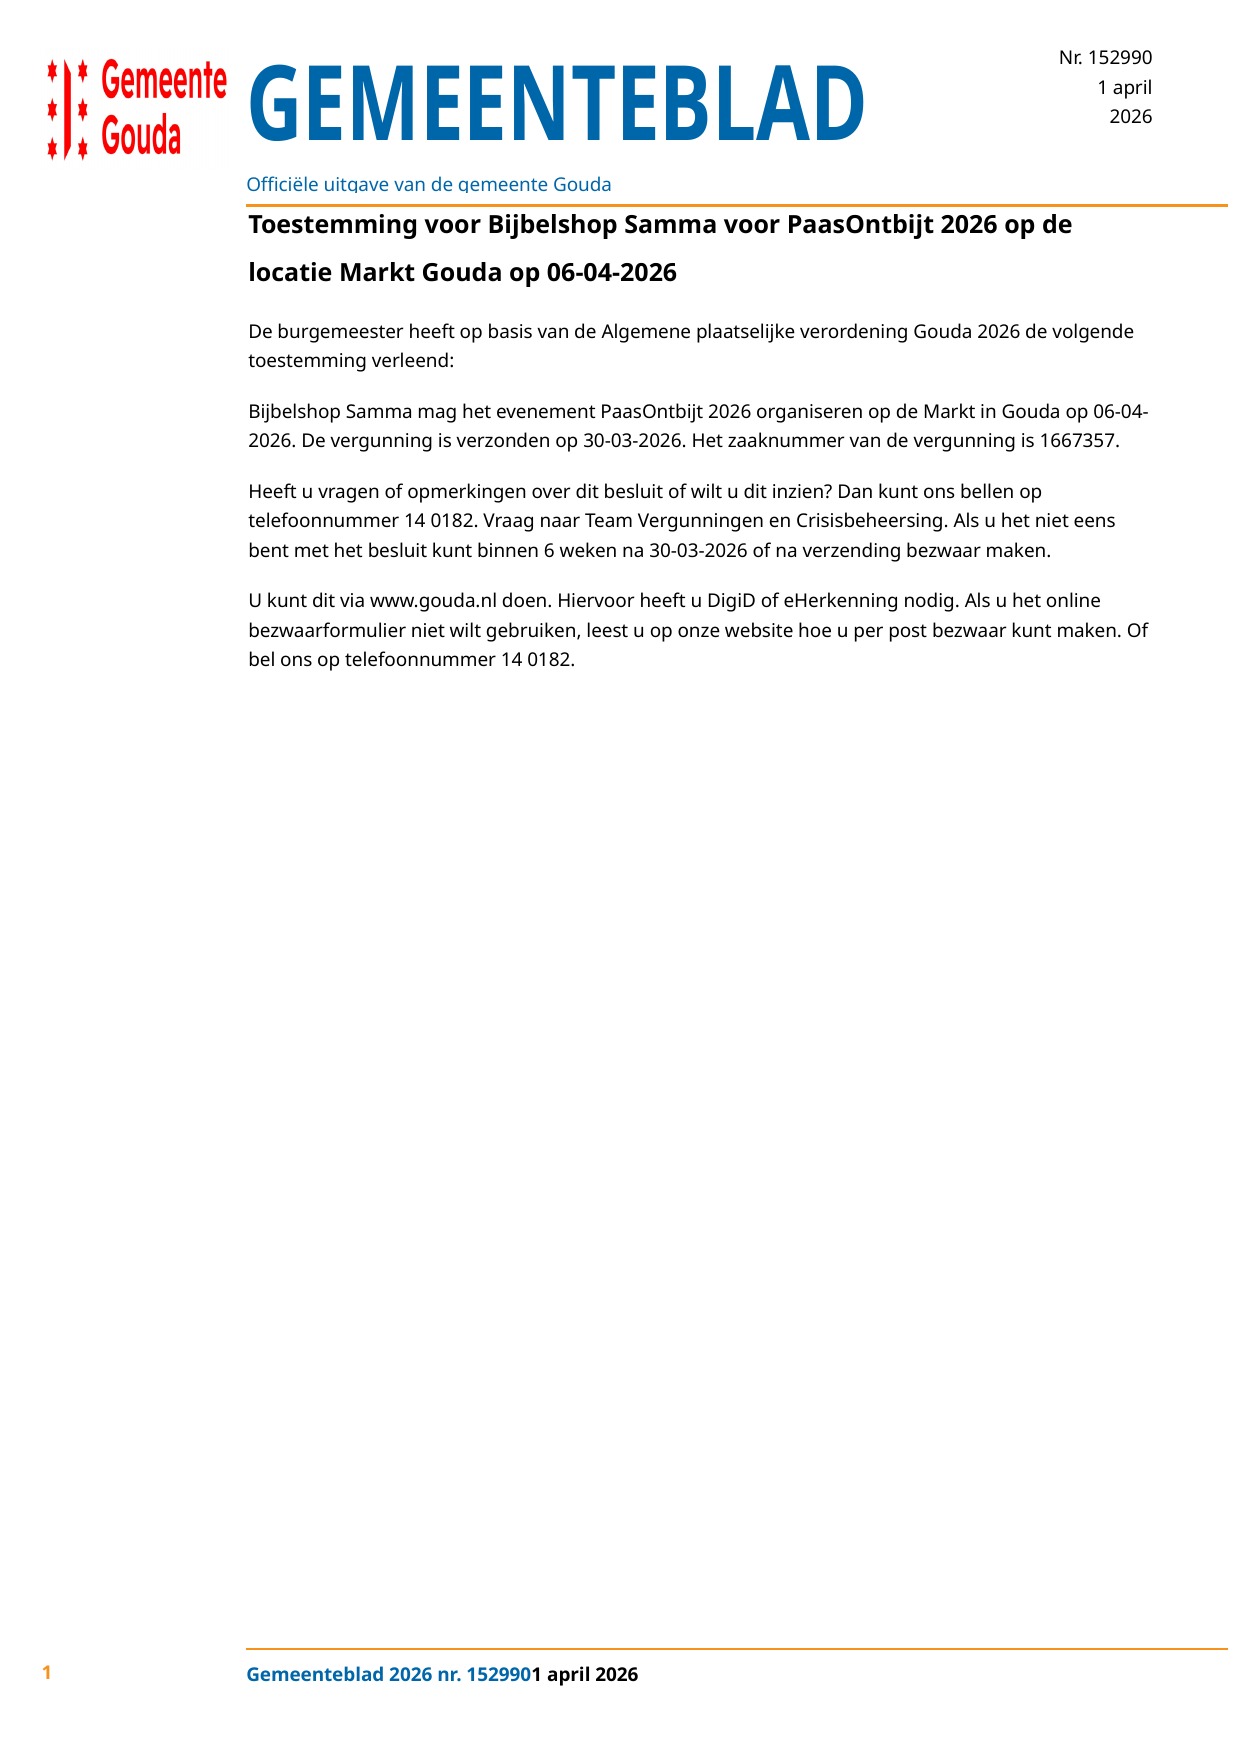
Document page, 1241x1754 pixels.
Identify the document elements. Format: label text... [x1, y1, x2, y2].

picture [41, 47, 231, 172]
text U kunt dit via www.gouda.nl doen. Hiervoor heeft u DigiD of eHerkenning nodig. Als u het online bezwaarformulier niet wilt gebruiken, leest u op onze website hoe u per post bezwaar kunt maken. Of bel ons op telefoonnummer 14 0182. [248, 587, 1152, 672]
text De burgemeester heeft op basis van de Algemene plaatselijke verordening Gouda 2026 de volgende toestemming verleend: [248, 318, 1152, 373]
text Toestemming voor Bijbelshop Samma voor PaasOntbijt 2026 op de locatie Markt Gouda op 06-04-2026 [248, 207, 1152, 288]
text Heeft u vragen of opmerkingen over dit besluit of wilt u dit inzien? Dan kunt ons bellen op telefoonnummer 14 0182. Vraag naar Team Vergunningen en Crisisbeheersing. Als u het niet eens bent met het besluit kunt binnen 6 weken na 30-03-2026 of na verzending bezwaar maken. [248, 478, 1152, 563]
text Bijbelshop Samma mag het evenement PaasOntbijt 2026 organiseren op de Markt in Gouda op 06-04-2026. De vergunning is verzonden op 30-03-2026. Het zaaknummer van de vergunning is 1667357. [248, 398, 1152, 453]
